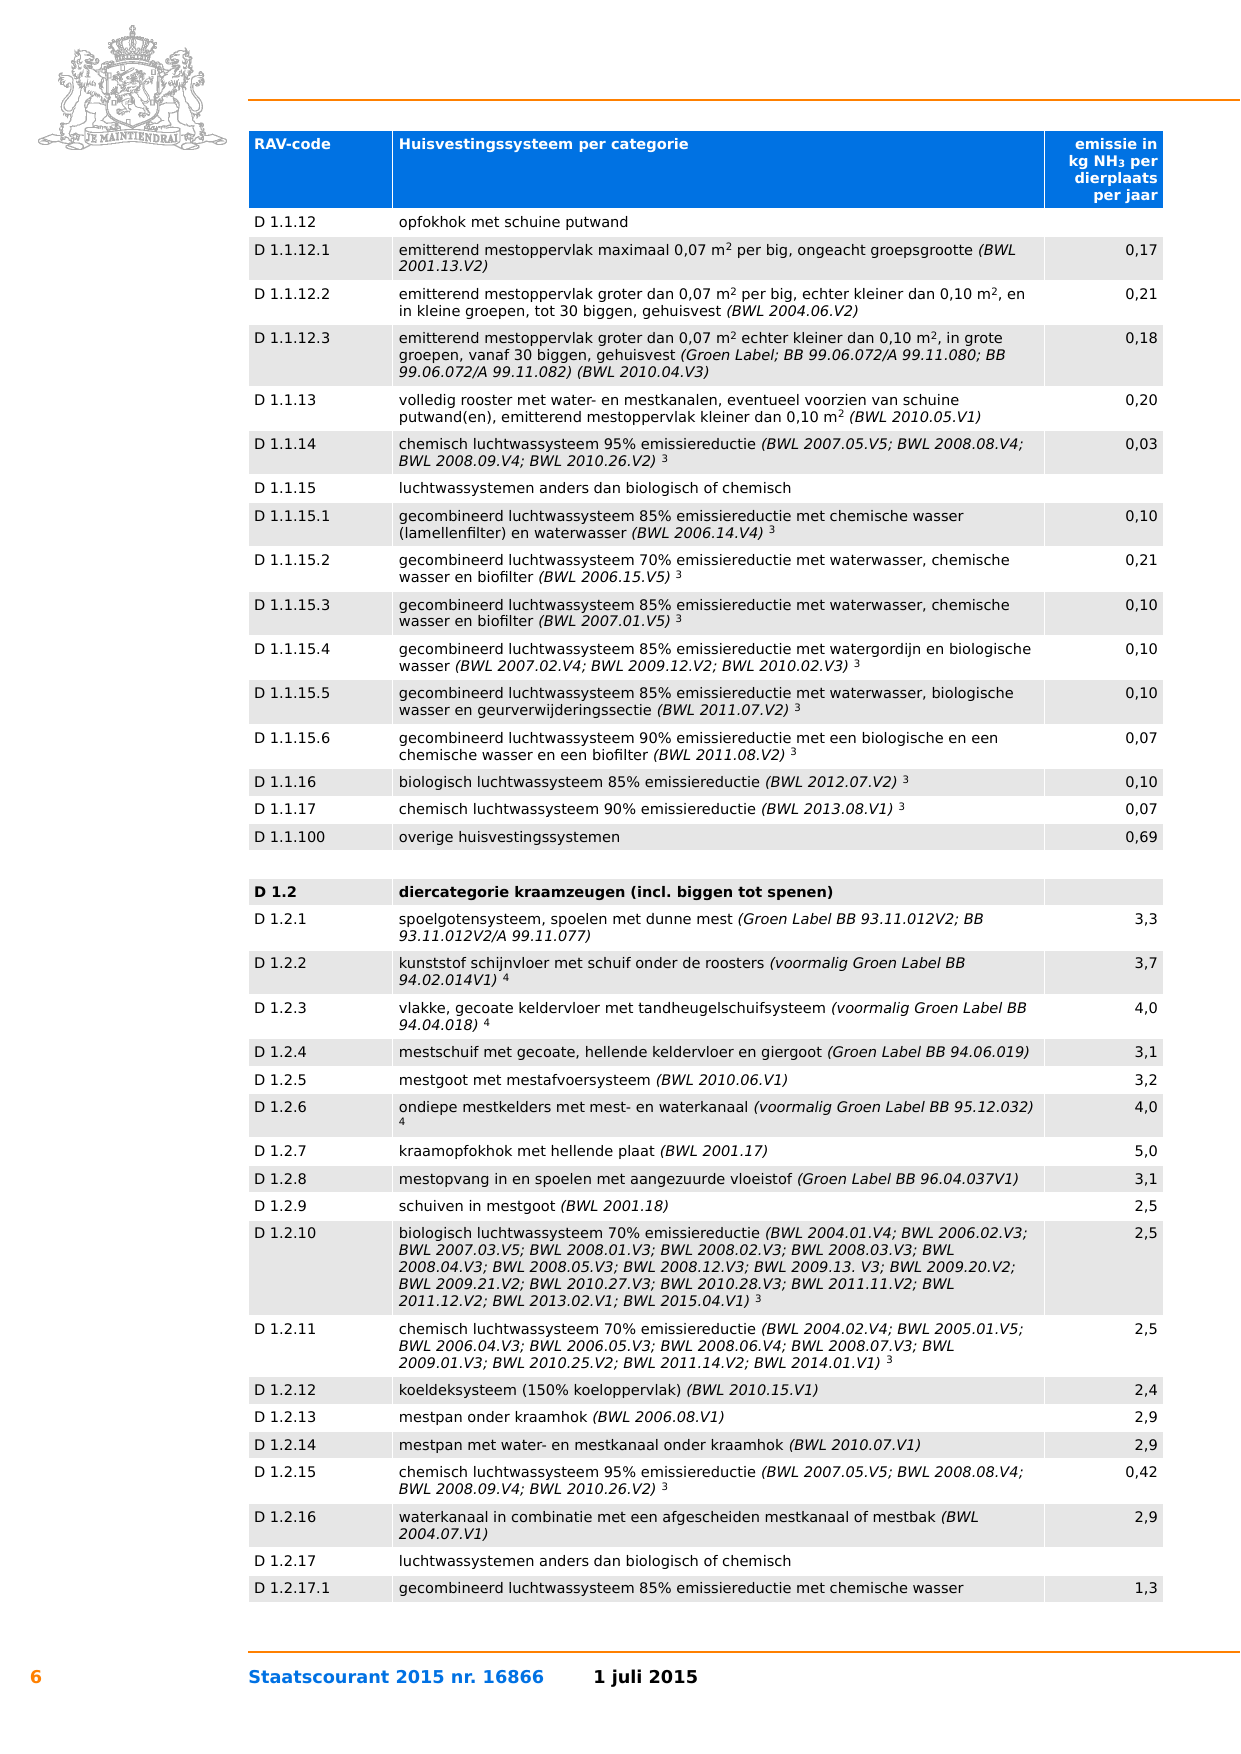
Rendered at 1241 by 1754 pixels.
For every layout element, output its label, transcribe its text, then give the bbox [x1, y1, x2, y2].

table_cell diercategorie kraamzeugen (incl. biggen tot spenen) [393, 879, 1044, 905]
table_cell 2,5 [1045, 1193, 1163, 1219]
table_cell mestschuif met gecoate, hellende keldervloer en giergoot (Groen Label BB 94.06.019) [393, 1039, 1044, 1066]
table_cell [1045, 209, 1163, 236]
table_cell D 1.2.2 [249, 951, 392, 994]
table_cell 2,4 [1045, 1377, 1163, 1404]
table_cell D 1.1.100 [249, 824, 392, 850]
table_cell [1045, 879, 1163, 905]
table_cell chemisch luchtwassysteem 95% emissiereductie (BWL 2007.05.V5; BWL 2008.08.V4; BWL 2008.09.V4; BWL 2010.26.V2) 3 [393, 1460, 1044, 1503]
table_cell [1045, 476, 1163, 502]
table_cell D 1.2.7 [249, 1139, 392, 1165]
table_cell waterkanaal in combinatie met een afgescheiden mestkanaal of mestbak (BWL 2004.07.V1) [393, 1504, 1044, 1547]
table_cell 2,9 [1045, 1405, 1163, 1431]
table_cell chemisch luchtwassysteem 90% emissiereductie (BWL 2013.08.V1) 3 [393, 797, 1044, 823]
table_header RAV-code [249, 131, 392, 208]
table_cell D 1.2 [249, 879, 392, 905]
table_cell 2,9 [1045, 1432, 1163, 1458]
table_cell opfokhok met schuine putwand [393, 209, 1044, 236]
table_cell D 1.1.12 [249, 209, 392, 236]
table_cell ondiepe mestkelders met mest- en waterkanaal (voormalig Groen Label BB 95.12.032) 4 [393, 1094, 1044, 1137]
table_cell D 1.2.4 [249, 1039, 392, 1066]
table_cell spoelgotensysteem, spoelen met dunne mest (Groen Label BB 93.11.012V2; BB 93.11.012V2/A 99.11.077) [393, 906, 1044, 949]
table_cell volledig rooster met water- en mestkanalen, eventueel voorzien van schuine putwand(en), emitterend mestoppervlak kleiner dan 0,10 m2 (BWL 2010.05.V1) [393, 387, 1044, 430]
table_cell D 1.1.12.1 [249, 237, 392, 280]
table_cell gecombineerd luchtwassysteem 70% emissiereductie met waterwasser, chemische wasser en biofilter (BWL 2006.15.V5) 3 [393, 547, 1044, 591]
table_cell emitterend mestoppervlak maximaal 0,07 m2 per big, ongeacht groepsgrootte (BWL 2001.13.V2) [393, 237, 1044, 280]
table_cell D 1.2.9 [249, 1193, 392, 1219]
table_cell D 1.1.15.2 [249, 547, 392, 591]
table_cell mestopvang in en spoelen met aangezuurde vloeistof (Groen Label BB 96.04.037V1) [393, 1166, 1044, 1192]
table_cell 4,0 [1045, 1094, 1163, 1137]
table_cell D 1.1.17 [249, 797, 392, 823]
table_cell D 1.2.15 [249, 1460, 392, 1503]
table_cell gecombineerd luchtwassysteem 85% emissiereductie met chemische wasser (lamellenfilter) en waterwasser (BWL 2006.14.V4) 3 [393, 503, 1044, 546]
picture [38, 25, 227, 150]
table_cell mestpan onder kraamhok (BWL 2006.08.V1) [393, 1405, 1044, 1431]
table_cell 0,42 [1045, 1460, 1163, 1503]
table_cell biologisch luchtwassysteem 70% emissiereductie (BWL 2004.01.V4; BWL 2006.02.V3; BWL 2007.03.V5; BWL 2008.01.V3; BWL 2008.02.V3; BWL 2008.03.V3; BWL 2008.04.V3; BWL 2008.05.V3; BWL 2008.12.V3; BWL 2009.13. V3; BWL 2009.20.V2; BWL 2009.21.V2; BWL 2010.27.V3; BWL 2010.28.V3; BWL 2011.11.V2; BWL 2011.12.V2; BWL 2013.02.V1; BWL 2015.04.V1) 3 [393, 1221, 1044, 1315]
table_cell D 1.2.14 [249, 1432, 392, 1458]
table_cell D 1.1.12.3 [249, 325, 392, 386]
table_cell 3,7 [1045, 951, 1163, 994]
table_cell 0,17 [1045, 237, 1163, 280]
table_cell emitterend mestoppervlak groter dan 0,07 m2 echter kleiner dan 0,10 m2, in grote groepen, vanaf 30 biggen, gehuisvest (Groen Label; BB 99.06.072/A 99.11.080; BB 99.06.072/A 99.11.082) (BWL 2010.04.V3) [393, 325, 1044, 386]
table_cell D 1.2.13 [249, 1405, 392, 1431]
table_cell 0,18 [1045, 325, 1163, 386]
table_cell 0,69 [1045, 824, 1163, 850]
table_cell D 1.1.15.1 [249, 503, 392, 546]
table_cell 3,2 [1045, 1067, 1163, 1093]
table_cell 3,1 [1045, 1166, 1163, 1192]
table_cell D 1.2.5 [249, 1067, 392, 1093]
table_cell chemisch luchtwassysteem 95% emissiereductie (BWL 2007.05.V5; BWL 2008.08.V4; BWL 2008.09.V4; BWL 2010.26.V2) 3 [393, 431, 1044, 474]
table_cell D 1.1.15.6 [249, 725, 392, 768]
table_cell 5,0 [1045, 1139, 1163, 1165]
table_cell vlakke, gecoate keldervloer met tandheugelschuifsysteem (voormalig Groen Label BB 94.04.018) 4 [393, 995, 1044, 1038]
table_cell gecombineerd luchtwassysteem 90% emissiereductie met een biologische en een chemische wasser en een biofilter (BWL 2011.08.V2) 3 [393, 725, 1044, 768]
table_cell 0,10 [1045, 769, 1163, 796]
table_cell koeldeksysteem (150% koeloppervlak) (BWL 2010.15.V1) [393, 1377, 1044, 1404]
table_cell biologisch luchtwassysteem 85% emissiereductie (BWL 2012.07.V2) 3 [393, 769, 1044, 796]
table_cell D 1.2.16 [249, 1504, 392, 1547]
table_cell 0,21 [1045, 547, 1163, 591]
table_cell luchtwassystemen anders dan biologisch of chemisch [393, 1548, 1044, 1574]
table_cell 3,1 [1045, 1039, 1163, 1066]
table_cell 2,5 [1045, 1316, 1163, 1376]
table_cell [393, 851, 1044, 878]
table_cell D 1.1.15 [249, 476, 392, 502]
table_cell 2,5 [1045, 1221, 1163, 1315]
table_cell D 1.1.15.4 [249, 636, 392, 679]
table_cell 0,10 [1045, 636, 1163, 679]
table_cell 0,20 [1045, 387, 1163, 430]
table_cell gecombineerd luchtwassysteem 85% emissiereductie met watergordijn en biologische wasser (BWL 2007.02.V4; BWL 2009.12.V2; BWL 2010.02.V3) 3 [393, 636, 1044, 679]
table_cell luchtwassystemen anders dan biologisch of chemisch [393, 476, 1044, 502]
table_cell 0,10 [1045, 680, 1163, 724]
table_cell D 1.1.15.3 [249, 592, 392, 635]
table_cell D 1.2.1 [249, 906, 392, 949]
table_cell D 1.1.15.5 [249, 680, 392, 724]
table_cell 0,03 [1045, 431, 1163, 474]
table_cell overige huisvestingssystemen [393, 824, 1044, 850]
table_cell [1045, 1548, 1163, 1574]
table_cell 1,3 [1045, 1576, 1163, 1602]
table_cell gecombineerd luchtwassysteem 85% emissiereductie met chemische wasser [393, 1576, 1044, 1602]
table_cell schuiven in mestgoot (BWL 2001.18) [393, 1193, 1044, 1219]
table_cell D 1.2.6 [249, 1094, 392, 1137]
table_cell D 1.1.13 [249, 387, 392, 430]
table_cell 0,10 [1045, 592, 1163, 635]
table_cell [249, 851, 392, 878]
table_cell mestpan met water- en mestkanaal onder kraamhok (BWL 2010.07.V1) [393, 1432, 1044, 1458]
table_cell D 1.2.8 [249, 1166, 392, 1192]
table_cell D 1.2.3 [249, 995, 392, 1038]
table_header emissie in kg NH3 per dierplaats per jaar [1045, 131, 1163, 208]
table_cell D 1.2.11 [249, 1316, 392, 1376]
table_cell D 1.2.17.1 [249, 1576, 392, 1602]
table_cell kraamopfokhok met hellende plaat (BWL 2001.17) [393, 1139, 1044, 1165]
table_cell chemisch luchtwassysteem 70% emissiereductie (BWL 2004.02.V4; BWL 2005.01.V5; BWL 2006.04.V3; BWL 2006.05.V3; BWL 2008.06.V4; BWL 2008.07.V3; BWL 2009.01.V3; BWL 2010.25.V2; BWL 2011.14.V2; BWL 2014.01.V1) 3 [393, 1316, 1044, 1376]
table_cell kunststof schijnvloer met schuif onder de roosters (voormalig Groen Label BB 94.02.014V1) 4 [393, 951, 1044, 994]
table_cell gecombineerd luchtwassysteem 85% emissiereductie met waterwasser, biologische wasser en geurverwijderingssectie (BWL 2011.07.V2) 3 [393, 680, 1044, 724]
table_cell 0,07 [1045, 725, 1163, 768]
table_cell emitterend mestoppervlak groter dan 0,07 m2 per big, echter kleiner dan 0,10 m2, en in kleine groepen, tot 30 biggen, gehuisvest (BWL 2004.06.V2) [393, 281, 1044, 324]
table_cell 0,21 [1045, 281, 1163, 324]
table_cell D 1.2.12 [249, 1377, 392, 1404]
table_cell 3,3 [1045, 906, 1163, 949]
table_cell 2,9 [1045, 1504, 1163, 1547]
table_cell 4,0 [1045, 995, 1163, 1038]
table_header Huisvestingssysteem per categorie [393, 131, 1044, 208]
table_cell D 1.1.14 [249, 431, 392, 474]
table_cell 0,07 [1045, 797, 1163, 823]
table_cell 0,10 [1045, 503, 1163, 546]
table_cell mestgoot met mestafvoersysteem (BWL 2010.06.V1) [393, 1067, 1044, 1093]
table_cell gecombineerd luchtwassysteem 85% emissiereductie met waterwasser, chemische wasser en biofilter (BWL 2007.01.V5) 3 [393, 592, 1044, 635]
table_cell D 1.2.10 [249, 1221, 392, 1315]
table_cell D 1.1.12.2 [249, 281, 392, 324]
table_cell [1045, 851, 1163, 878]
table_cell D 1.1.16 [249, 769, 392, 796]
table_cell D 1.2.17 [249, 1548, 392, 1574]
